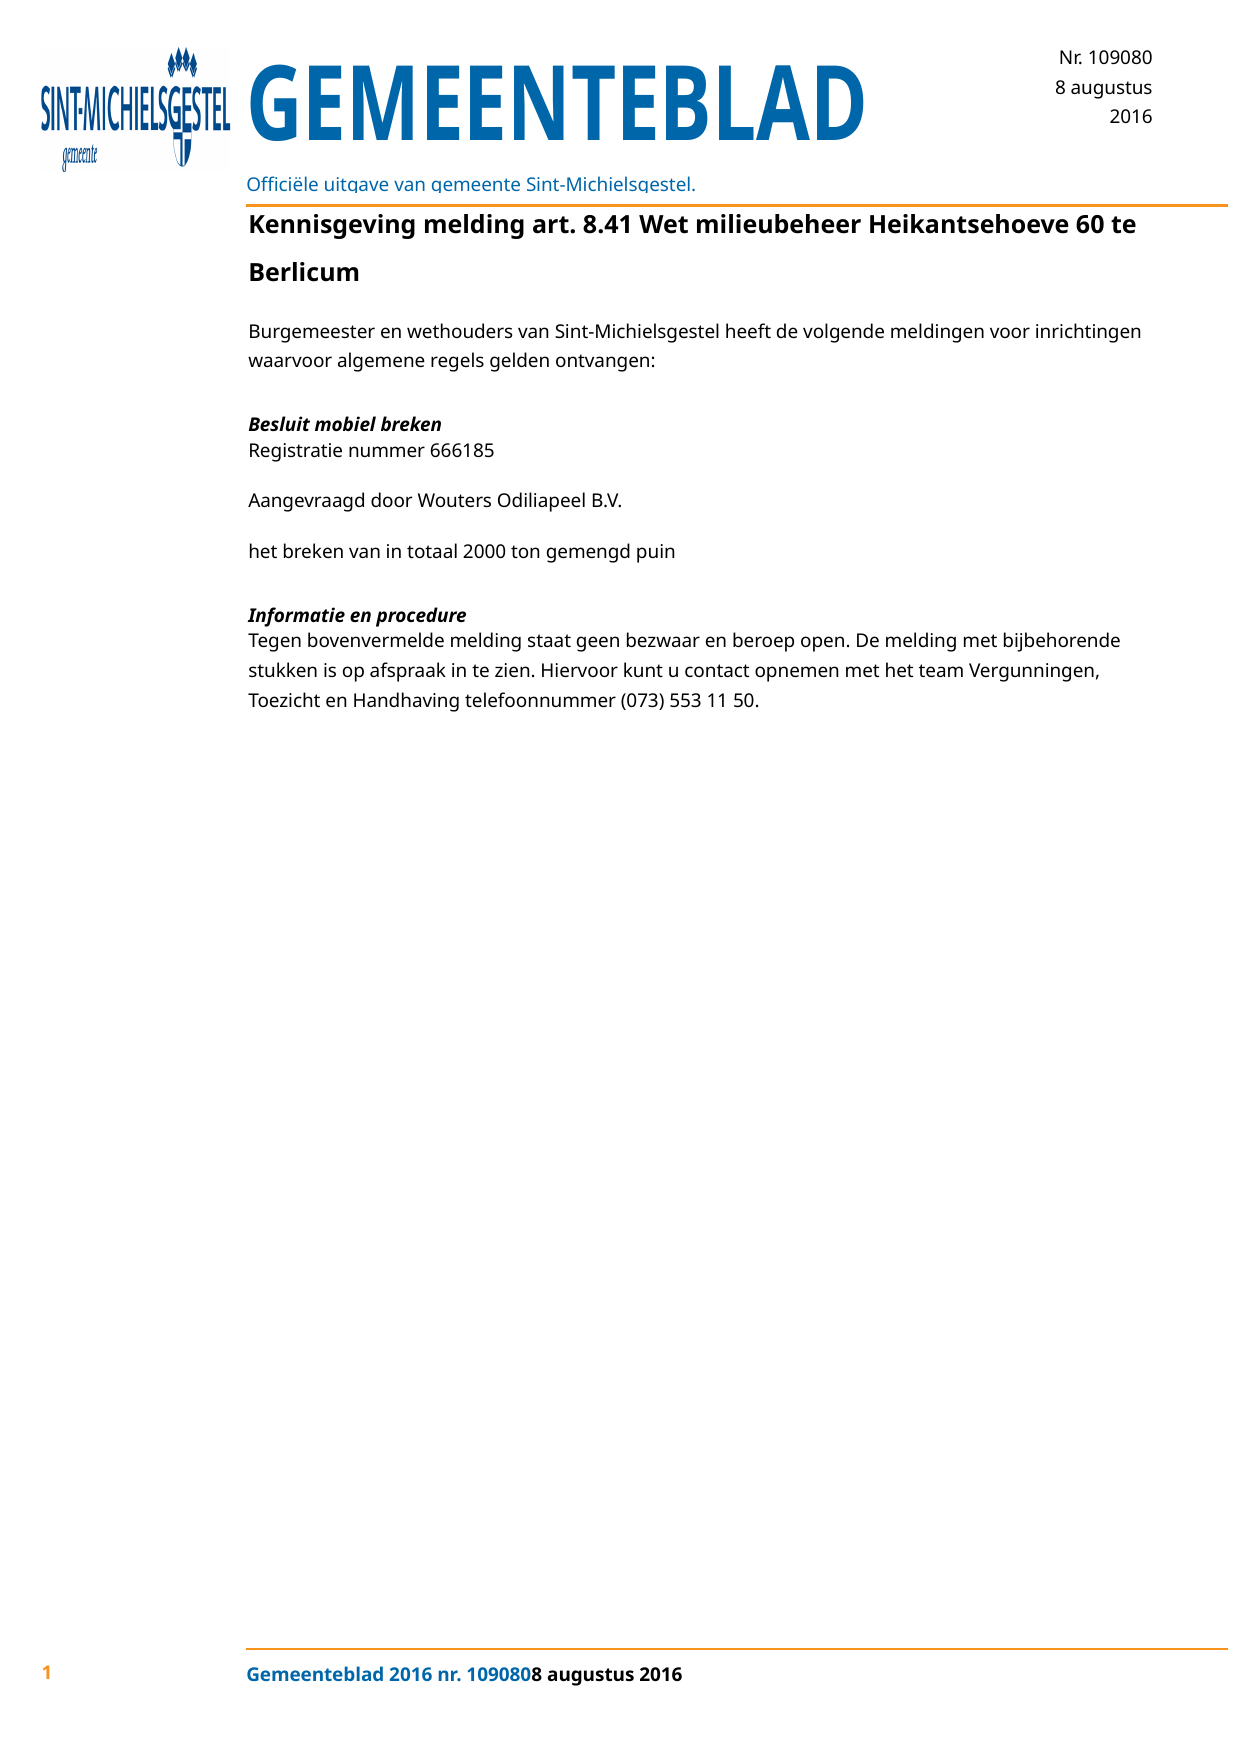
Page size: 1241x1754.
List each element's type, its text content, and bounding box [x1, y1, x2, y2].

text Burgemeester en wethouders van Sint-Michielsgestel heeft de volgende meldingen voor inrichtingen waarvoor algemene regels gelden ontvangen: [248, 318, 1152, 373]
text het breken van in totaal 2000 ton gemengd puin [248, 538, 1152, 564]
text Tegen bovenvermelde melding staat geen bezwaar en beroep open. De melding met bijbehorende stukken is op afspraak in te zien. Hiervoor kunt u contact opnemen met het team Vergunningen, Toezicht en Handhaving telefoonnummer (073) 553 11 50. [248, 628, 1152, 713]
text Registratie nummer 666185 [248, 437, 1152, 463]
text Kennisgeving melding art. 8.41 Wet milieubeheer Heikantsehoeve 60 te Berlicum [248, 207, 1152, 288]
text Informatie en procedure [248, 602, 1152, 628]
text Aangevraagd door Wouters Odiliapeel B.V. [248, 488, 1152, 513]
picture [41, 47, 231, 172]
text Besluit mobiel breken [248, 411, 1152, 437]
